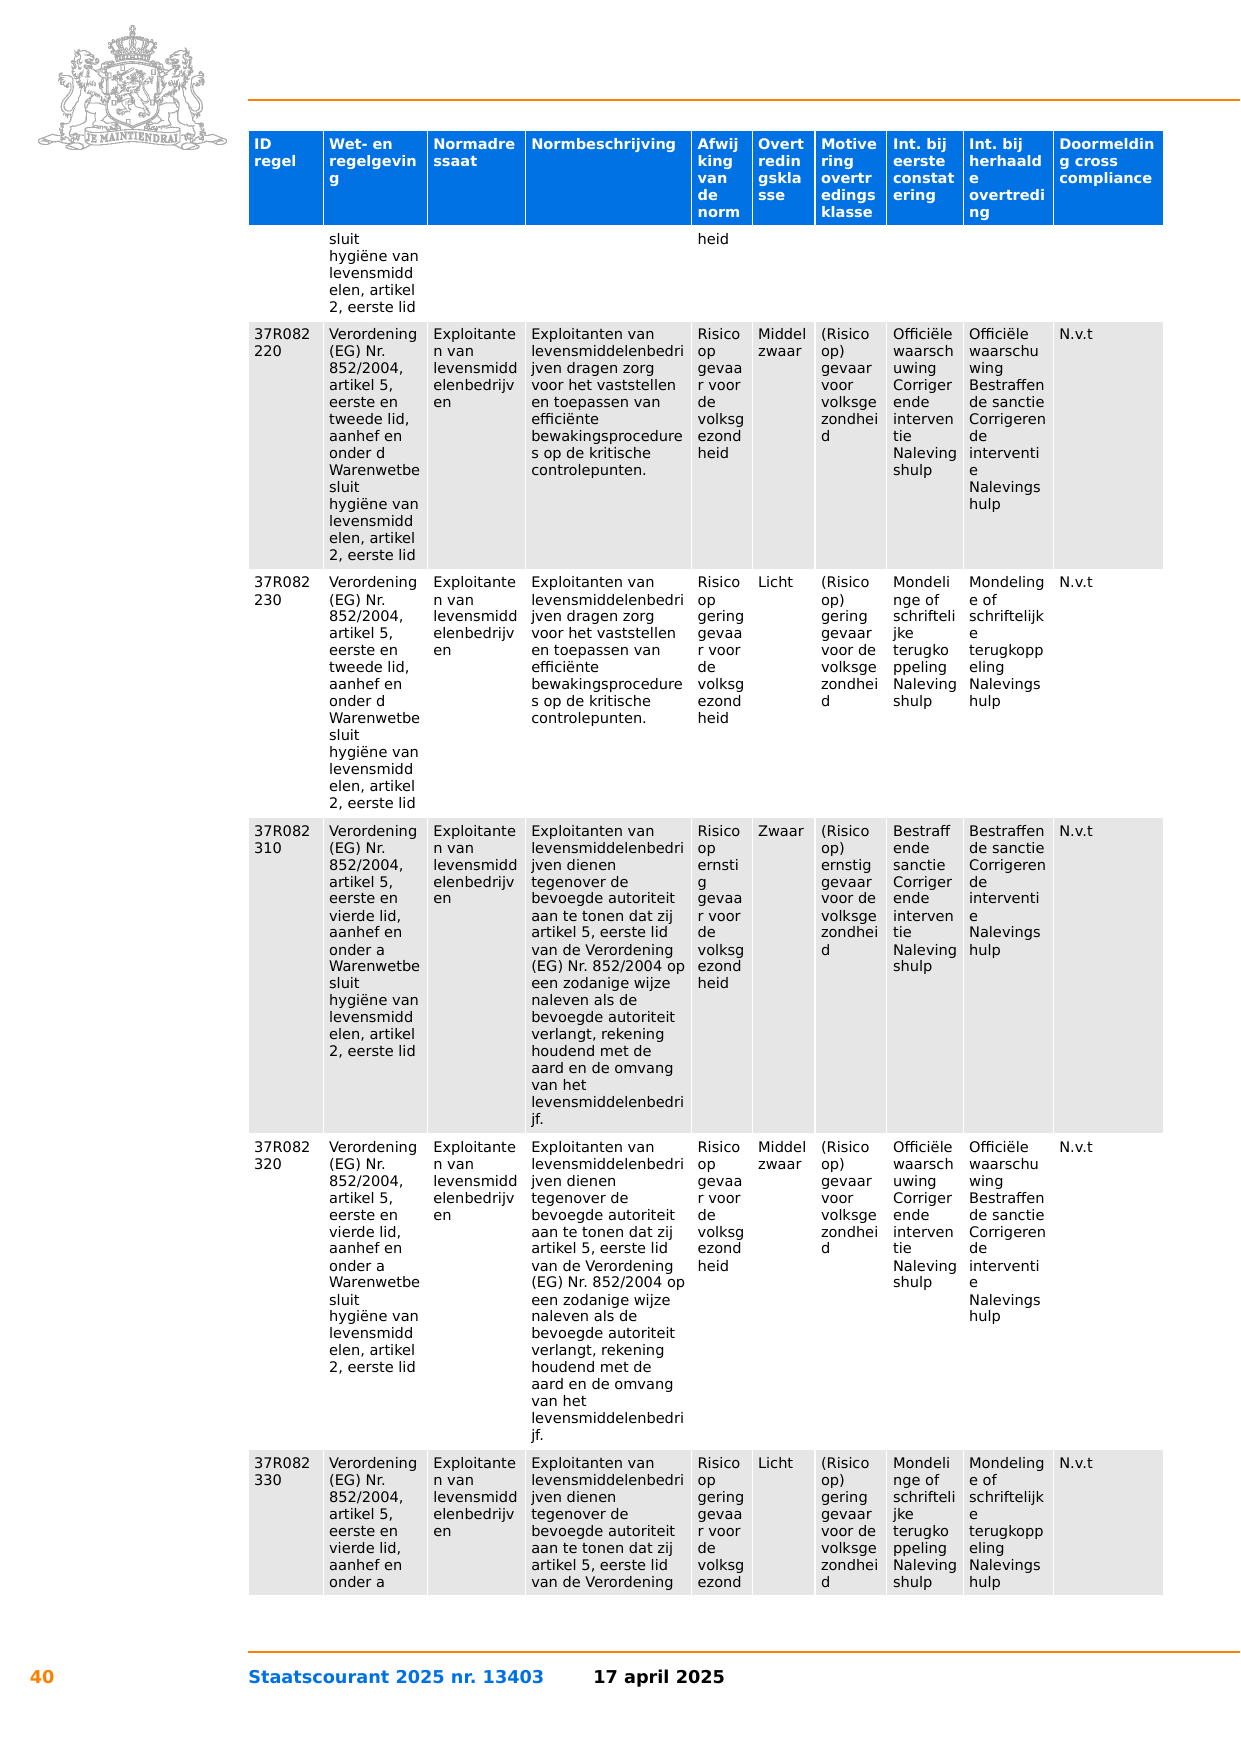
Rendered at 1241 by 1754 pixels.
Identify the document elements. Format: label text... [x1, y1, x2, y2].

table_cell sluit hygiëne van levensmiddelen, artikel 2, eerste lid [324, 226, 427, 321]
table_cell N.v.t [1054, 1134, 1163, 1449]
table_cell Exploitanten van levensmiddelenbedrijven dienen tegenover de bevoegde autoriteit aan te tonen dat zij artikel 5, eerste lid van de Verordening (EG) Nr. 852/2004 op een zodanige wijze naleven als de bevoegde autoriteit verlangt, rekening houdend met de aard en de omvang van het levensmiddelenbedrijf. [526, 818, 691, 1133]
table_header Normadressaat [428, 131, 525, 225]
table_cell Verordening (EG) Nr. 852/2004, artikel 5, eerste en vierde lid, aanhef en onder a Warenwetbesluit hygiëne van levensmiddelen, artikel 2, eerste lid [324, 818, 427, 1133]
table_header Afwijking van de norm [692, 131, 752, 225]
table_cell Mondelinge of schriftelijke terugkoppeling Nalevingshulp [887, 1450, 963, 1595]
table_cell [249, 226, 323, 321]
table_cell Exploitanten van levensmiddelenbedrijven [428, 570, 525, 817]
table_cell Middelzwaar [753, 1134, 814, 1449]
table_cell Risico op gevaar voor de volksgezondheid [692, 322, 752, 569]
table_cell Officiële waarschuwing Bestraffende sanctie Corrigerende interventie Nalevingshulp [964, 1134, 1053, 1449]
table_cell Middelzwaar [753, 322, 814, 569]
table_header ID regel [249, 131, 323, 225]
table_cell Exploitanten van levensmiddelenbedrijven dienen tegenover de bevoegde autoriteit aan te tonen dat zij artikel 5, eerste lid van de Verordening (EG) Nr. 852/2004 op een zodanige wijze naleven als de bevoegde autoriteit verlangt, rekening houdend met de aard en de omvang van het levensmiddelenbedrijf. [526, 1134, 691, 1449]
table_cell 37R082330 [249, 1450, 323, 1595]
table_cell Verordening (EG) Nr. 852/2004, artikel 5, eerste en tweede lid, aanhef en onder d Warenwetbesluit hygiëne van levensmiddelen, artikel 2, eerste lid [324, 570, 427, 817]
table_cell Exploitanten van levensmiddelenbedrijven [428, 818, 525, 1133]
table_cell Mondelinge of schriftelijke terugkoppeling Nalevingshulp [964, 570, 1053, 817]
table_cell (Risico op) gevaar voor volksgezondheid [816, 1134, 886, 1449]
table_cell [964, 226, 1053, 321]
table_cell heid [692, 226, 752, 321]
table_header Int. bij herhaalde overtreding [964, 131, 1053, 225]
table_cell Zwaar [753, 818, 814, 1133]
table_cell Verordening (EG) Nr. 852/2004, artikel 5, eerste en vierde lid, aanhef en onder a [324, 1450, 427, 1595]
table_cell Licht [753, 570, 814, 817]
table_cell N.v.t [1054, 570, 1163, 817]
table_cell (Risico op) ernstig gevaar voor de volksgezondheid [816, 818, 886, 1133]
table_cell Mondelinge of schriftelijke terugkoppeling Nalevingshulp [887, 570, 963, 817]
picture [38, 25, 227, 150]
table_cell Verordening (EG) Nr. 852/2004, artikel 5, eerste en tweede lid, aanhef en onder d Warenwetbesluit hygiëne van levensmiddelen, artikel 2, eerste lid [324, 322, 427, 569]
table_cell Exploitanten van levensmiddelenbedrijven dragen zorg voor het vaststellen en toepassen van efficiënte bewakingsprocedures op de kritische controlepunten. [526, 570, 691, 817]
table_cell 37R082220 [249, 322, 323, 569]
table_cell 37R082310 [249, 818, 323, 1133]
table_cell N.v.t [1054, 818, 1163, 1133]
table_cell Exploitanten van levensmiddelenbedrijven [428, 1450, 525, 1595]
table_header Wet- en regelgeving [324, 131, 427, 225]
table_cell [753, 226, 814, 321]
table_cell N.v.t [1054, 322, 1163, 569]
table_cell Bestraffende sanctie Corrigerende interventie Nalevingshulp [887, 818, 963, 1133]
table_cell Officiële waarschuwing Bestraffende sanctie Corrigerende interventie Nalevingshulp [964, 322, 1053, 569]
table_cell 37R082230 [249, 570, 323, 817]
table_cell Exploitanten van levensmiddelenbedrijven [428, 322, 525, 569]
table_cell N.v.t [1054, 1450, 1163, 1595]
table_cell Verordening (EG) Nr. 852/2004, artikel 5, eerste en vierde lid, aanhef en onder a Warenwetbesluit hygiëne van levensmiddelen, artikel 2, eerste lid [324, 1134, 427, 1449]
table_cell Licht [753, 1450, 814, 1595]
table_cell Risico op gering gevaar voor de volksgezond [692, 1450, 752, 1595]
table_header Overtredingsklasse [753, 131, 814, 225]
table_cell Exploitanten van levensmiddelenbedrijven dienen tegenover de bevoegde autoriteit aan te tonen dat zij artikel 5, eerste lid van de Verordening [526, 1450, 691, 1595]
table_cell [428, 226, 525, 321]
table_cell Officiële waarschuwing Corrigerende interventie Nalevingshulp [887, 1134, 963, 1449]
table_header Doormelding cross compliance [1054, 131, 1163, 225]
table_cell Exploitanten van levensmiddelenbedrijven dragen zorg voor het vaststellen en toepassen van efficiënte bewakingsprocedures op de kritische controlepunten. [526, 322, 691, 569]
table_cell (Risico op) gevaar voor volksgezondheid [816, 322, 886, 569]
table_cell Risico op ernstig gevaar voor de volksgezondheid [692, 818, 752, 1133]
table_cell Risico op gering gevaar voor de volksgezondheid [692, 570, 752, 817]
table_header Int. bij eerste constatering [887, 131, 963, 225]
table_cell (Risico op) gering gevaar voor de volksgezondheid [816, 570, 886, 817]
table_cell Officiële waarschuwing Corrigerende interventie Nalevingshulp [887, 322, 963, 569]
table_cell Mondelinge of schriftelijke terugkoppeling Nalevingshulp [964, 1450, 1053, 1595]
table_cell [887, 226, 963, 321]
table_cell Exploitanten van levensmiddelenbedrijven [428, 1134, 525, 1449]
table_cell Risico op gevaar voor de volksgezondheid [692, 1134, 752, 1449]
table_cell (Risico op) gering gevaar voor de volksgezondheid [816, 1450, 886, 1595]
table_cell 37R082320 [249, 1134, 323, 1449]
table_cell [1054, 226, 1163, 321]
table_cell Bestraffende sanctie Corrigerende interventie Nalevingshulp [964, 818, 1053, 1133]
table_cell [526, 226, 691, 321]
table_cell [816, 226, 886, 321]
table_header Normbeschrijving [526, 131, 691, 225]
table_header Motivering overtredingsklasse [816, 131, 886, 225]
